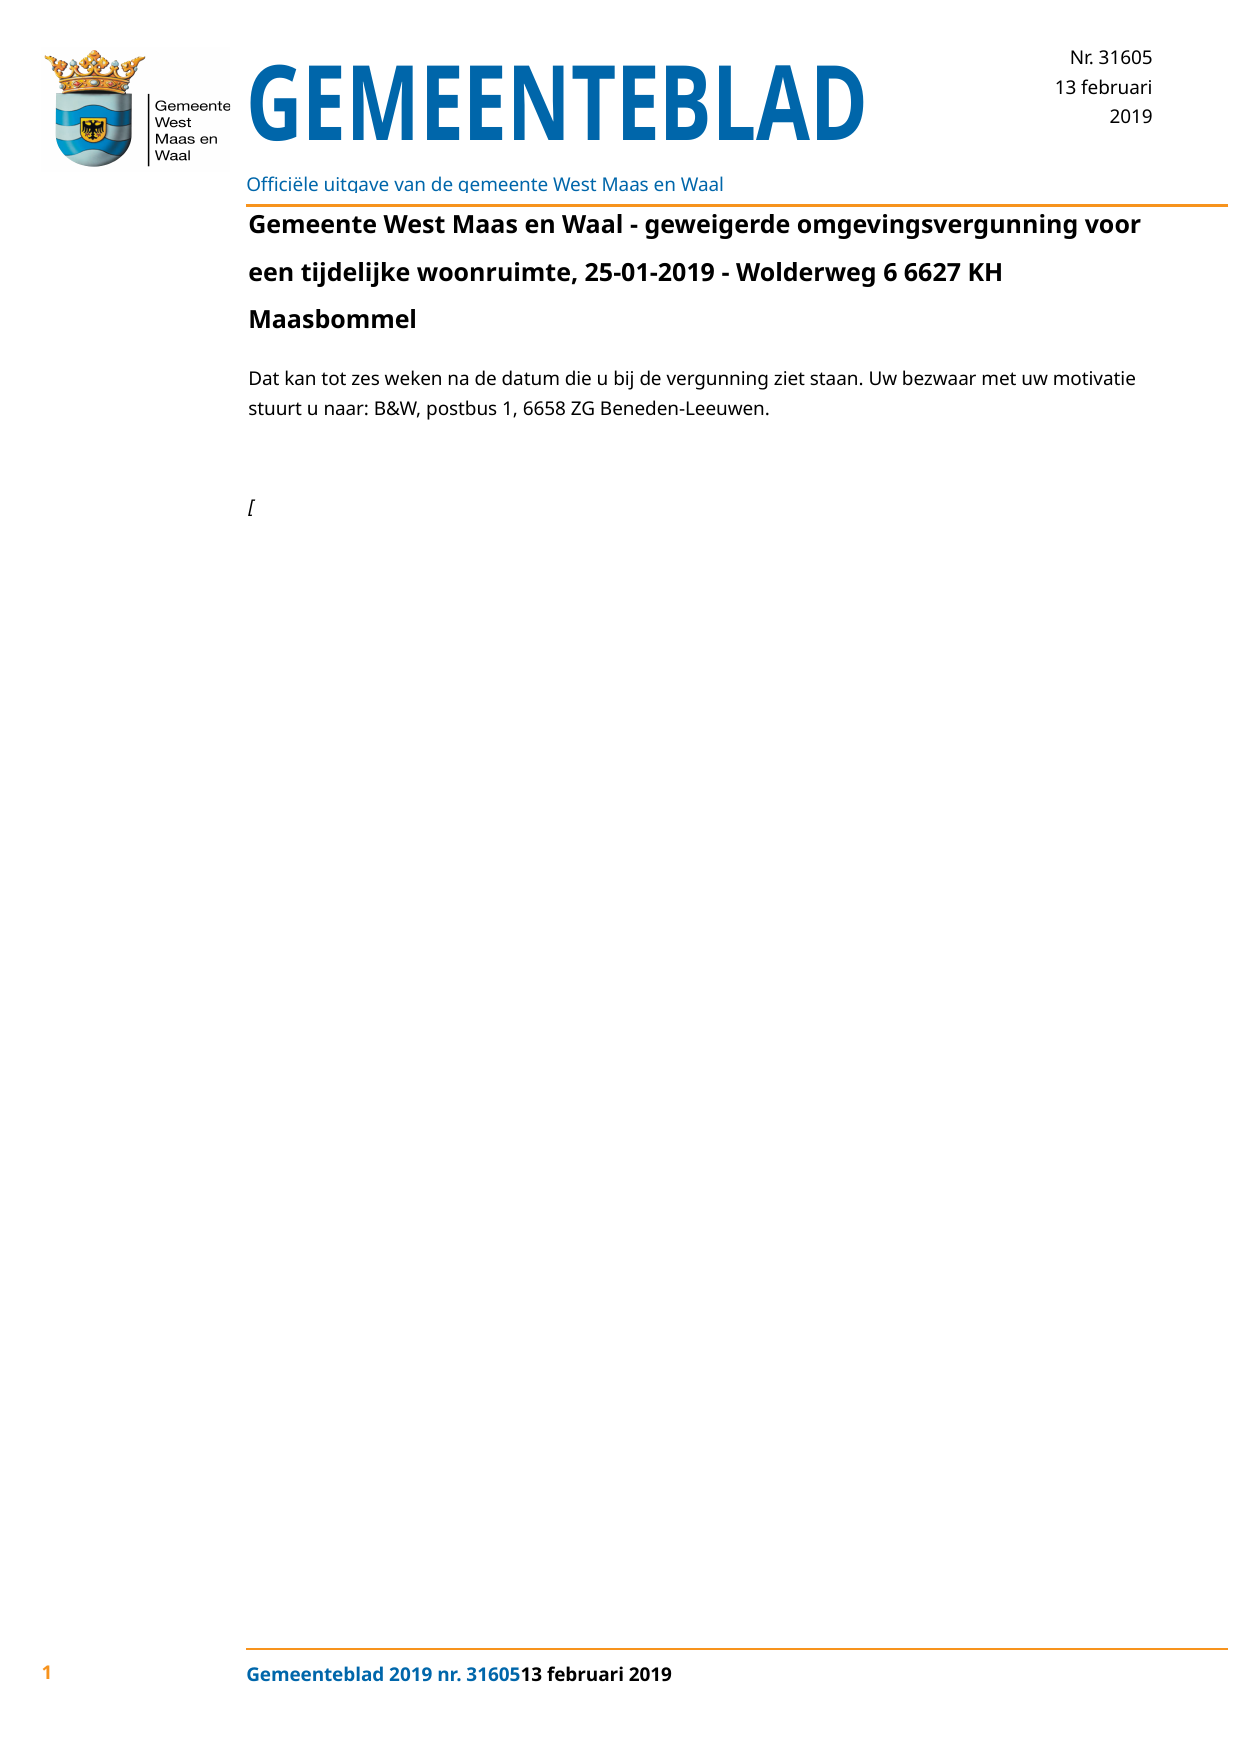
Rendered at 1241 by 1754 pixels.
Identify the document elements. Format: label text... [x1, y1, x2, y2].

text [ [248, 493, 1152, 519]
text Gemeente West Maas en Waal - geweigerde omgevingsvergunning voor een tijdelijke woonruimte, 25-01-2019 - Wolderweg 6 6627 KH Maasbommel [248, 207, 1152, 336]
picture [41, 47, 231, 172]
text Dat kan tot zes weken na de datum die u bij de vergunning ziet staan. Uw bezwaar met uw motivatie stuurt u naar: B&W, postbus 1, 6658 ZG Beneden-Leeuwen. [248, 366, 1152, 421]
